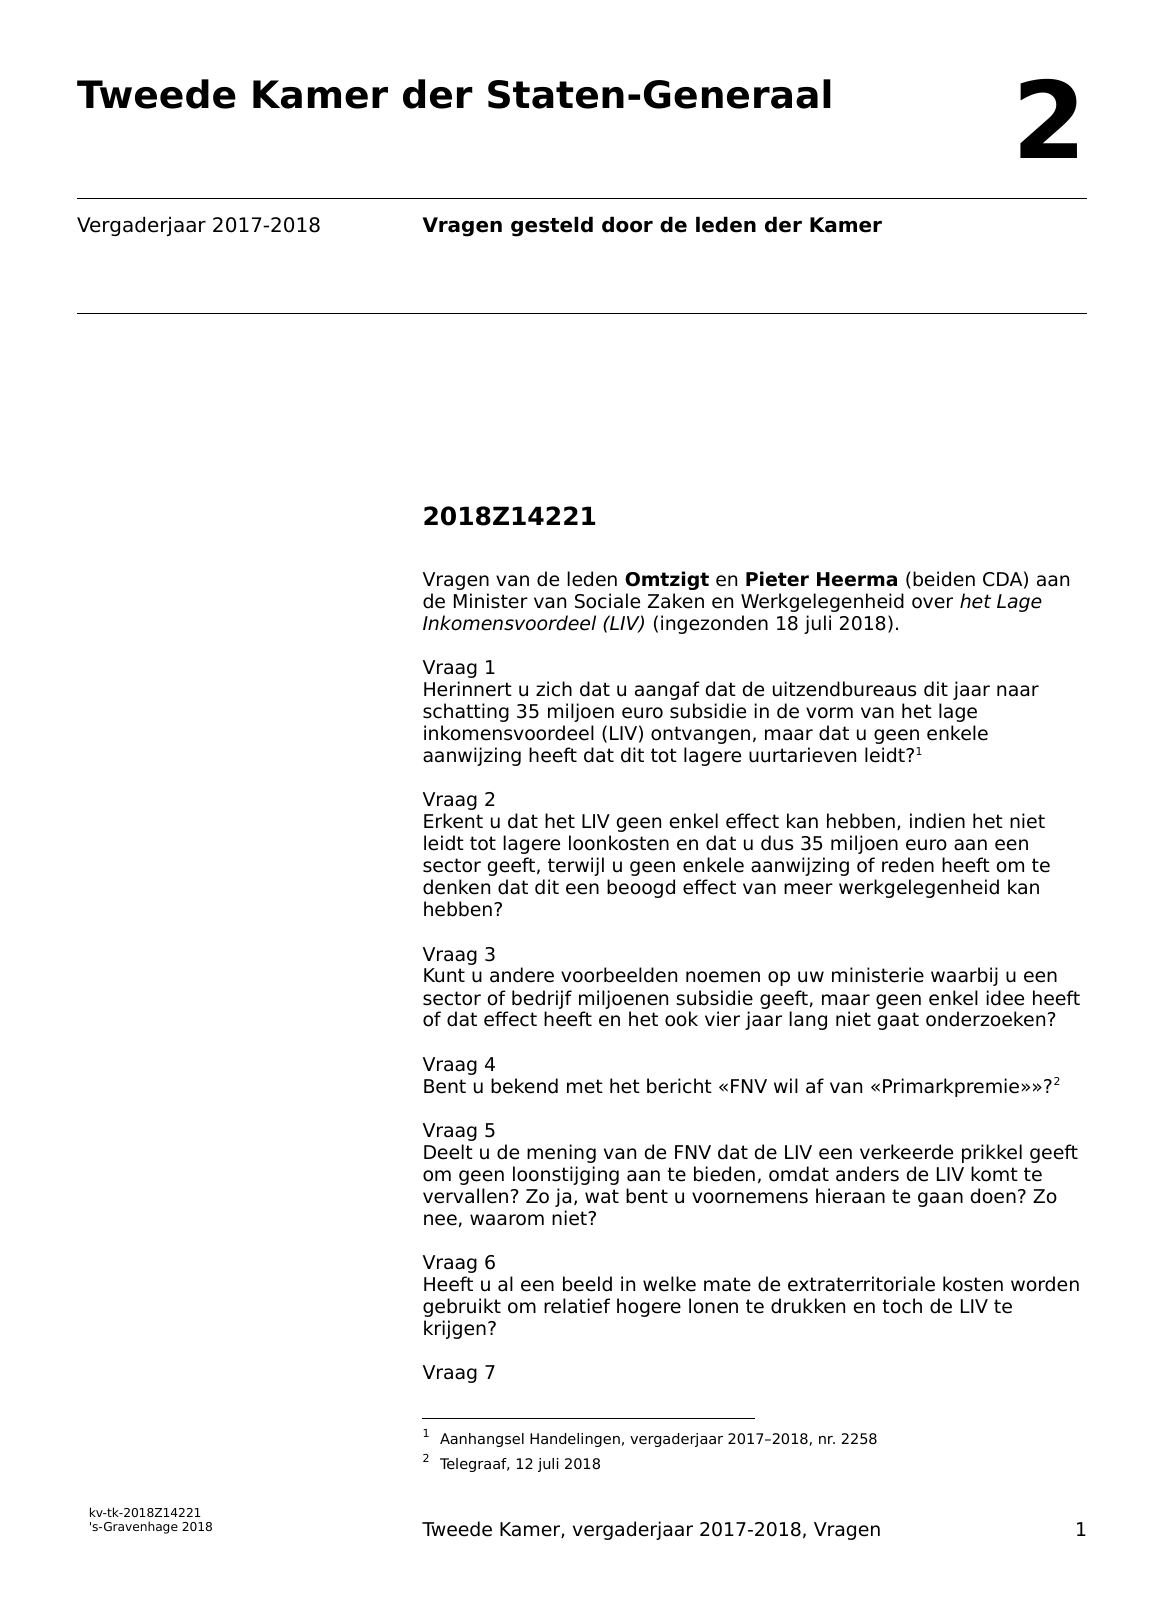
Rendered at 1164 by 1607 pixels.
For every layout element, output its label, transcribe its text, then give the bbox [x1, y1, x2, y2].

text Telegraaf, 12 juli 2018 [422, 1452, 1087, 1474]
text 's-Gravenhage 2018 [88, 1520, 323, 1534]
text Erkent u dat het LIV geen enkel effect kan hebben, indien het niet leidt tot lagere loonkosten en dat u dus 35 miljoen euro aan een sector geeft, terwijl u geen enkele aanwijzing of reden heeft om te denken dat dit een beoogd effect van meer werkgelegenheid kan hebben? [422, 811, 1087, 921]
table_cell Vragen gesteld door de leden der Kamer [422, 199, 1087, 313]
table_cell Vergaderjaar 2017-2018 [77, 199, 422, 313]
text Vraag 5 [422, 1120, 1087, 1142]
text Vraag 3 [422, 943, 1087, 965]
text Vraag 6 [422, 1252, 1087, 1274]
table_header 2 [886, 59, 1087, 198]
text Aanhangsel Handelingen, vergaderjaar 2017–2018, nr. 2258 [422, 1427, 1087, 1449]
text Bent u bekend met het bericht «FNV wil af van «Primarkpremie»»? [422, 1076, 1087, 1097]
text Vraag 2 [422, 789, 1087, 811]
text Vraag 7 [422, 1362, 1087, 1384]
text Vraag 4 [422, 1053, 1087, 1076]
text Vragen van de leden Omtzigt en Pieter Heerma (beiden CDA) aan de Minister van Sociale Zaken en Werkgelegenheid over het Lage Inkomensvoordeel (LIV) (ingezonden 18 juli 2018). [422, 569, 1087, 635]
text Vraag 1 [422, 657, 1087, 679]
text Herinnert u zich dat u aangaf dat de uitzendbureaus dit jaar naar schatting 35 miljoen euro subsidie in de vorm van het lage inkomensvoordeel (LIV) ontvangen, maar dat u geen enkele aanwijzing heeft dat dit tot lagere uurtarieven leidt? [422, 679, 1087, 767]
text kv-tk-2018Z14221 [88, 1506, 323, 1520]
text Heeft u al een beeld in welke mate de extraterritoriale kosten worden gebruikt om relatief hogere lonen te drukken en toch de LIV te krijgen? [422, 1274, 1087, 1340]
text 2018Z14221 [422, 502, 1087, 531]
table_header Tweede Kamer der Staten-Generaal [77, 59, 886, 198]
text Kunt u andere voorbeelden noemen op uw ministerie waarbij u een sector of bedrijf miljoenen subsidie geeft, maar geen enkel idee heeft of dat effect heeft en het ook vier jaar lang niet gaat onderzoeken? [422, 965, 1087, 1031]
text Deelt u de mening van de FNV dat de LIV een verkeerde prikkel geeft om geen loonstijging aan te bieden, omdat anders de LIV komt te vervallen? Zo ja, wat bent u voornemens hieraan te gaan doen? Zo nee, waarom niet? [422, 1142, 1087, 1229]
